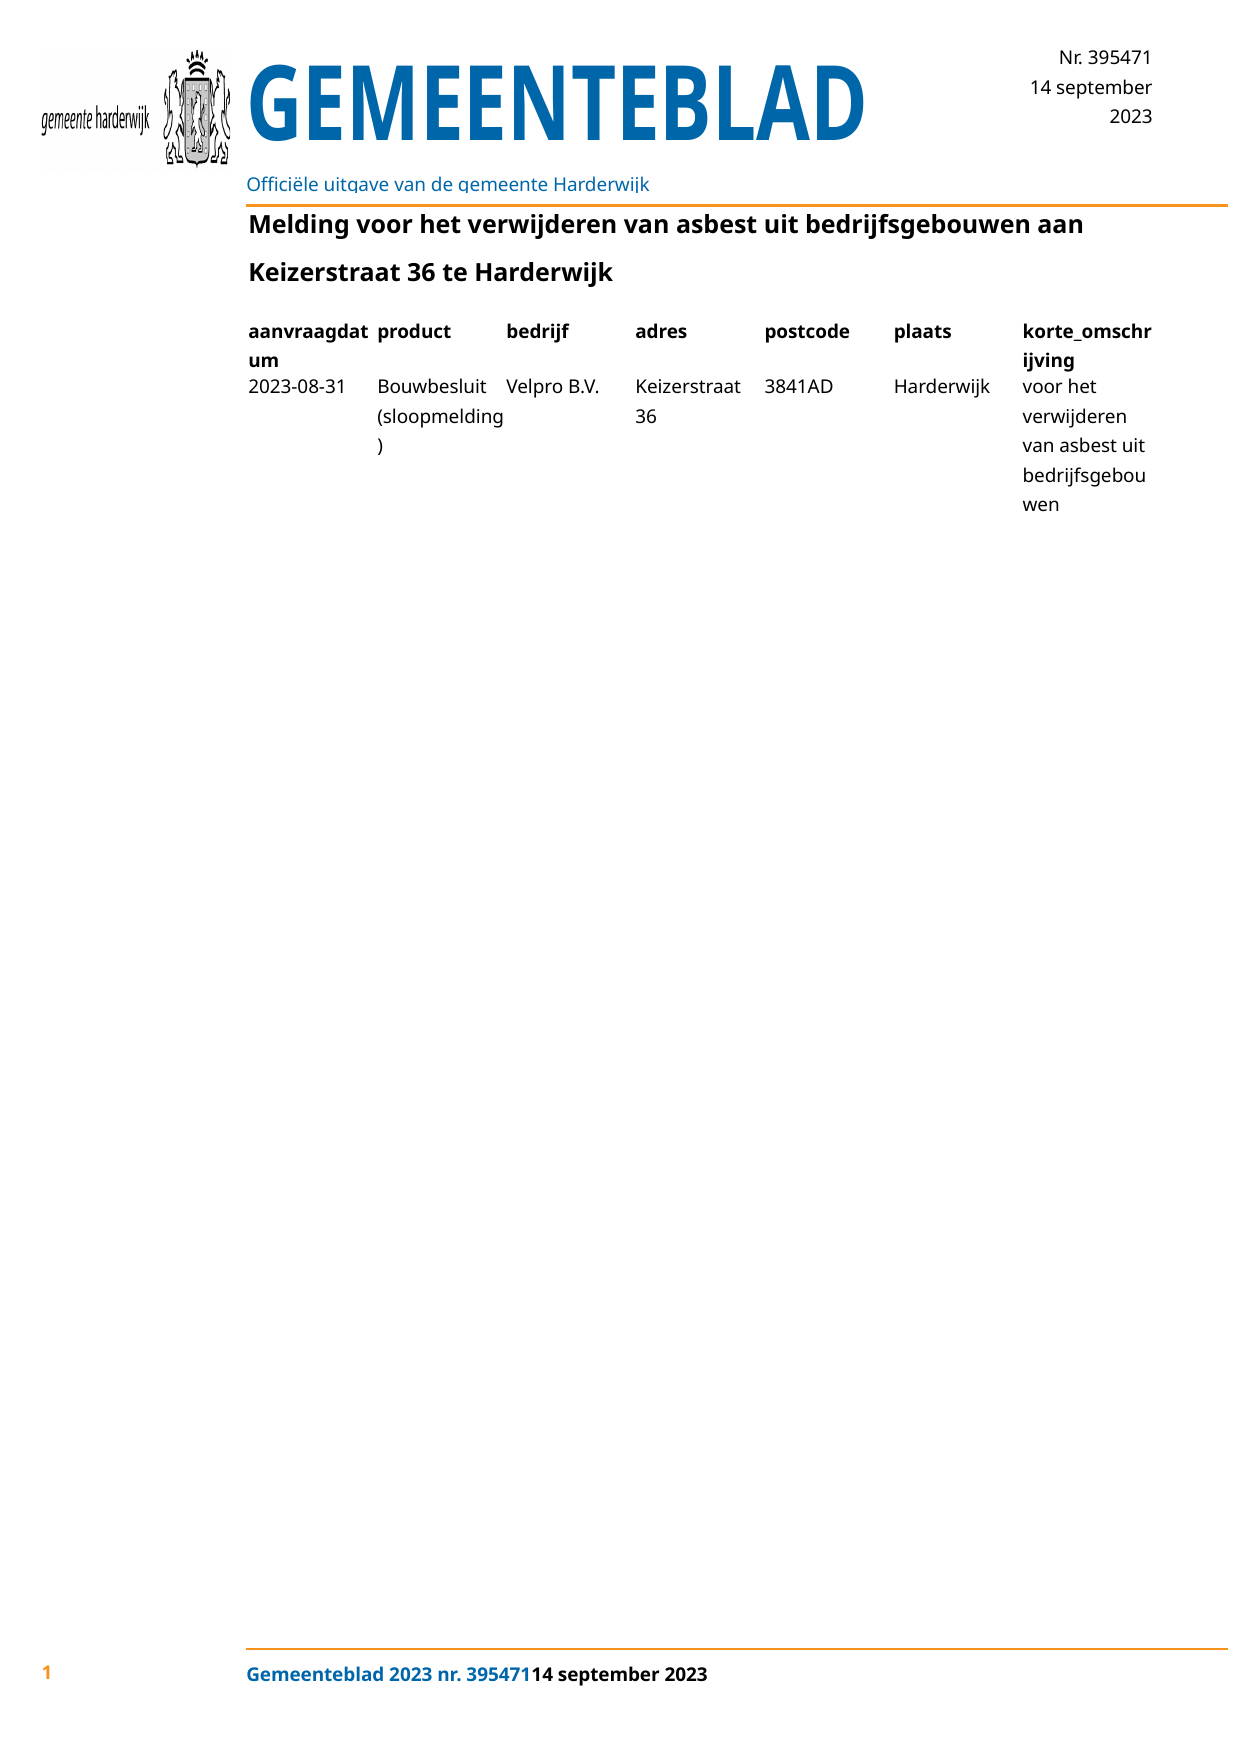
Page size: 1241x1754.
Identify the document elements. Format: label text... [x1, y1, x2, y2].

table_cell 2023-08-31 [248, 373, 377, 517]
table_header adres [635, 318, 764, 373]
table_header postcode [764, 318, 893, 373]
table_cell Keizerstraat 36 [635, 373, 764, 517]
table_cell Bouwbesluit (sloopmelding) [377, 373, 506, 517]
table_cell 3841AD [764, 373, 893, 517]
text Melding voor het verwijderen van asbest uit bedrijfsgebouwen aan Keizerstraat 36 te Harderwijk [248, 207, 1152, 288]
picture [41, 47, 231, 172]
table_header korte_omschrijving [1023, 318, 1152, 373]
table_cell Velpro B.V. [506, 373, 635, 517]
table_cell Harderwijk [894, 373, 1022, 517]
table_cell voor het verwijderen van asbest uit bedrijfsgebouwen [1023, 373, 1152, 517]
table_header plaats [894, 318, 1022, 373]
table_header product [377, 318, 506, 373]
table_header bedrijf [506, 318, 635, 373]
table_header aanvraagdatum [248, 318, 377, 373]
